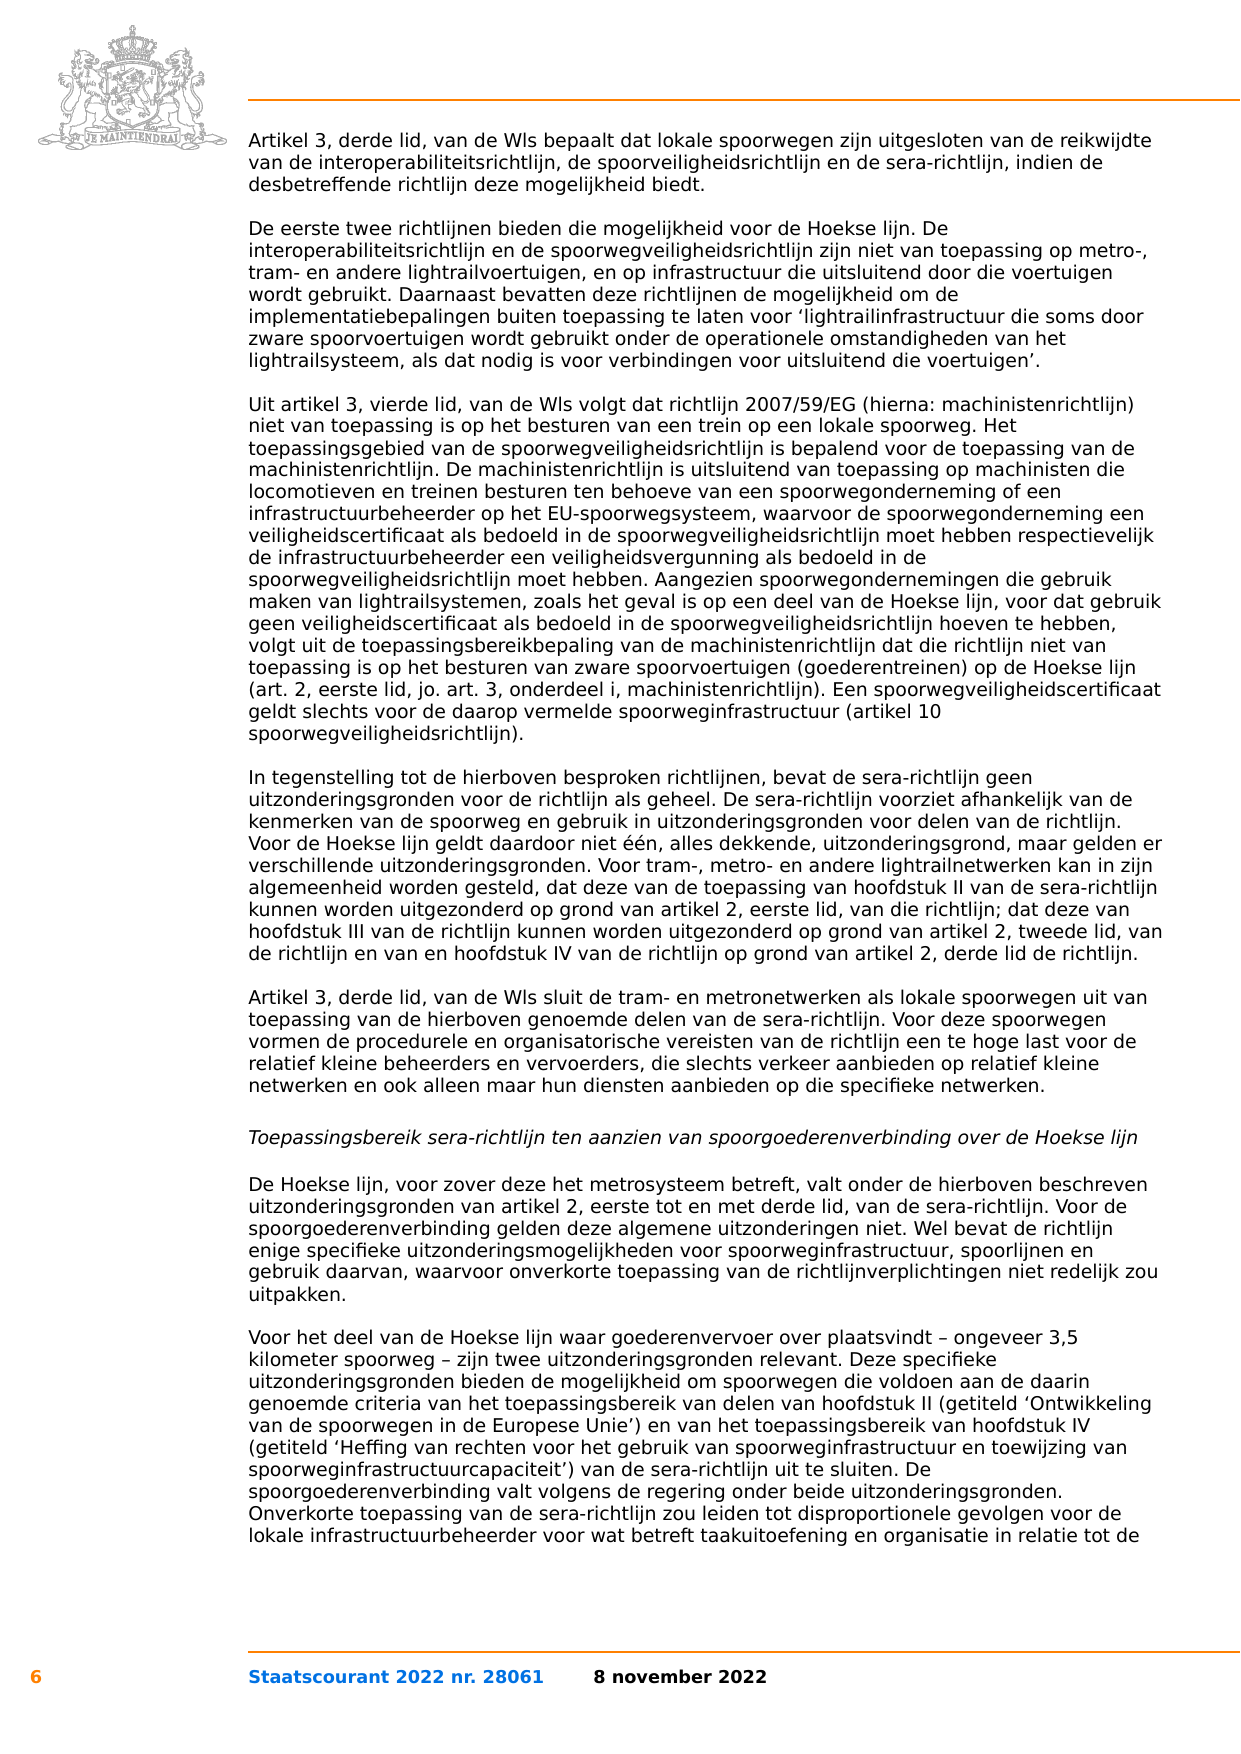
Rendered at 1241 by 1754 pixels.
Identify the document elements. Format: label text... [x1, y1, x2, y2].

text In tegenstelling tot de hierboven besproken richtlijnen, bevat de sera-richtlijn geen uitzonderingsgronden voor de richtlijn als geheel. De sera-richtlijn voorziet afhankelijk van de kenmerken van de spoorweg en gebruik in uitzonderingsgronden voor delen van de richtlijn. Voor de Hoekse lijn geldt daardoor niet één, alles dekkende, uitzonderingsgrond, maar gelden er verschillende uitzonderingsgronden. Voor tram-, metro- en andere lightrailnetwerken kan in zijn algemeenheid worden gesteld, dat deze van de toepassing van hoofdstuk II van de sera-richtlijn kunnen worden uitgezonderd op grond van artikel 2, eerste lid, van die richtlijn; dat deze van hoofdstuk III van de richtlijn kunnen worden uitgezonderd op grond van artikel 2, tweede lid, van de richtlijn en van en hoofdstuk IV van de richtlijn op grond van artikel 2, derde lid de richtlijn. [248, 767, 1163, 965]
text De eerste twee richtlijnen bieden die mogelijkheid voor de Hoekse lijn. De interoperabiliteitsrichtlijn en de spoorwegveiligheidsrichtlijn zijn niet van toepassing op metro-, tram- en andere lightrailvoertuigen, en op infrastructuur die uitsluitend door die voertuigen wordt gebruikt. Daarnaast bevatten deze richtlijnen de mogelijkheid om de implementatiebepalingen buiten toepassing te laten voor ‘lightrailinfrastructuur die soms door zware spoorvoertuigen wordt gebruikt onder de operationele omstandigheden van het lightrailsysteem, als dat nodig is voor verbindingen voor uitsluitend die voertuigen’. [248, 218, 1163, 372]
picture [38, 25, 227, 150]
text Uit artikel 3, vierde lid, van de Wls volgt dat richtlijn 2007/59/EG (hierna: machinistenrichtlijn) niet van toepassing is op het besturen van een trein op een lokale spoorweg. Het toepassingsgebied van de spoorwegveiligheidsrichtlijn is bepalend voor de toepassing van de machinistenrichtlijn. De machinistenrichtlijn is uitsluitend van toepassing op machinisten die locomotieven en treinen besturen ten behoeve van een spoorwegonderneming of een infrastructuurbeheerder op het EU-spoorwegsysteem, waarvoor de spoorwegonderneming een veiligheidscertificaat als bedoeld in de spoorwegveiligheidsrichtlijn moet hebben respectievelijk de infrastructuurbeheerder een veiligheidsvergunning als bedoeld in de spoorwegveiligheidsrichtlijn moet hebben. Aangezien spoorwegondernemingen die gebruik maken van lightrailsystemen, zoals het geval is op een deel van de Hoekse lijn, voor dat gebruik geen veiligheidscertificaat als bedoeld in de spoorwegveiligheidsrichtlijn hoeven te hebben, volgt uit de toepassingsbereikbepaling van de machinistenrichtlijn dat die richtlijn niet van toepassing is op het besturen van zware spoorvoertuigen (goederentreinen) op de Hoekse lijn (art. 2, eerste lid, jo. art. 3, onderdeel i, machinistenrichtlijn). Een spoorwegveiligheidscertificaat geldt slechts voor de daarop vermelde spoorweginfrastructuur (artikel 10 spoorwegveiligheidsrichtlijn). [248, 393, 1163, 745]
subtitle Toepassingsbereik sera-richtlijn ten aanzien van spoorgoederenverbinding over de Hoekse lijn [248, 1127, 1163, 1148]
text De Hoekse lijn, voor zover deze het metrosysteem betreft, valt onder de hierboven beschreven uitzonderingsgronden van artikel 2, eerste tot en met derde lid, van de sera-richtlijn. Voor de spoorgoederenverbinding gelden deze algemene uitzonderingen niet. Wel bevat de richtlijn enige specifieke uitzonderingsmogelijkheden voor spoorweginfrastructuur, spoorlijnen en gebruik daarvan, waarvoor onverkorte toepassing van de richtlijnverplichtingen niet redelijk zou uitpakken. [248, 1173, 1163, 1305]
text Artikel 3, derde lid, van de Wls sluit de tram- en metronetwerken als lokale spoorwegen uit van toepassing van de hierboven genoemde delen van de sera-richtlijn. Voor deze spoorwegen vormen de procedurele en organisatorische vereisten van de richtlijn een te hoge last voor de relatief kleine beheerders en vervoerders, die slechts verkeer aanbieden op relatief kleine netwerken en ook alleen maar hun diensten aanbieden op die specifieke netwerken. [248, 987, 1163, 1097]
text Artikel 3, derde lid, van de Wls bepaalt dat lokale spoorwegen zijn uitgesloten van de reikwijdte van de interoperabiliteitsrichtlijn, de spoorveiligheidsrichtlijn en de sera-richtlijn, indien de desbetreffende richtlijn deze mogelijkheid biedt. [248, 130, 1163, 196]
text Voor het deel van de Hoekse lijn waar goederenvervoer over plaatsvindt – ongeveer 3,5 kilometer spoorweg – zijn twee uitzonderingsgronden relevant. Deze specifieke uitzonderingsgronden bieden de mogelijkheid om spoorwegen die voldoen aan de daarin genoemde criteria van het toepassingsbereik van delen van hoofdstuk II (getiteld ‘Ontwikkeling van de spoorwegen in de Europese Unie’) en van het toepassingsbereik van hoofdstuk IV (getiteld ‘Heffing van rechten voor het gebruik van spoorweginfrastructuur en toewijzing van spoorweginfrastructuurcapaciteit’) van de sera-richtlijn uit te sluiten. De spoorgoederenverbinding valt volgens de regering onder beide uitzonderingsgronden. Onverkorte toepassing van de sera-richtlijn zou leiden tot disproportionele gevolgen voor de lokale infrastructuurbeheerder voor wat betreft taakuitoefening en organisatie in relatie tot de [248, 1327, 1163, 1547]
